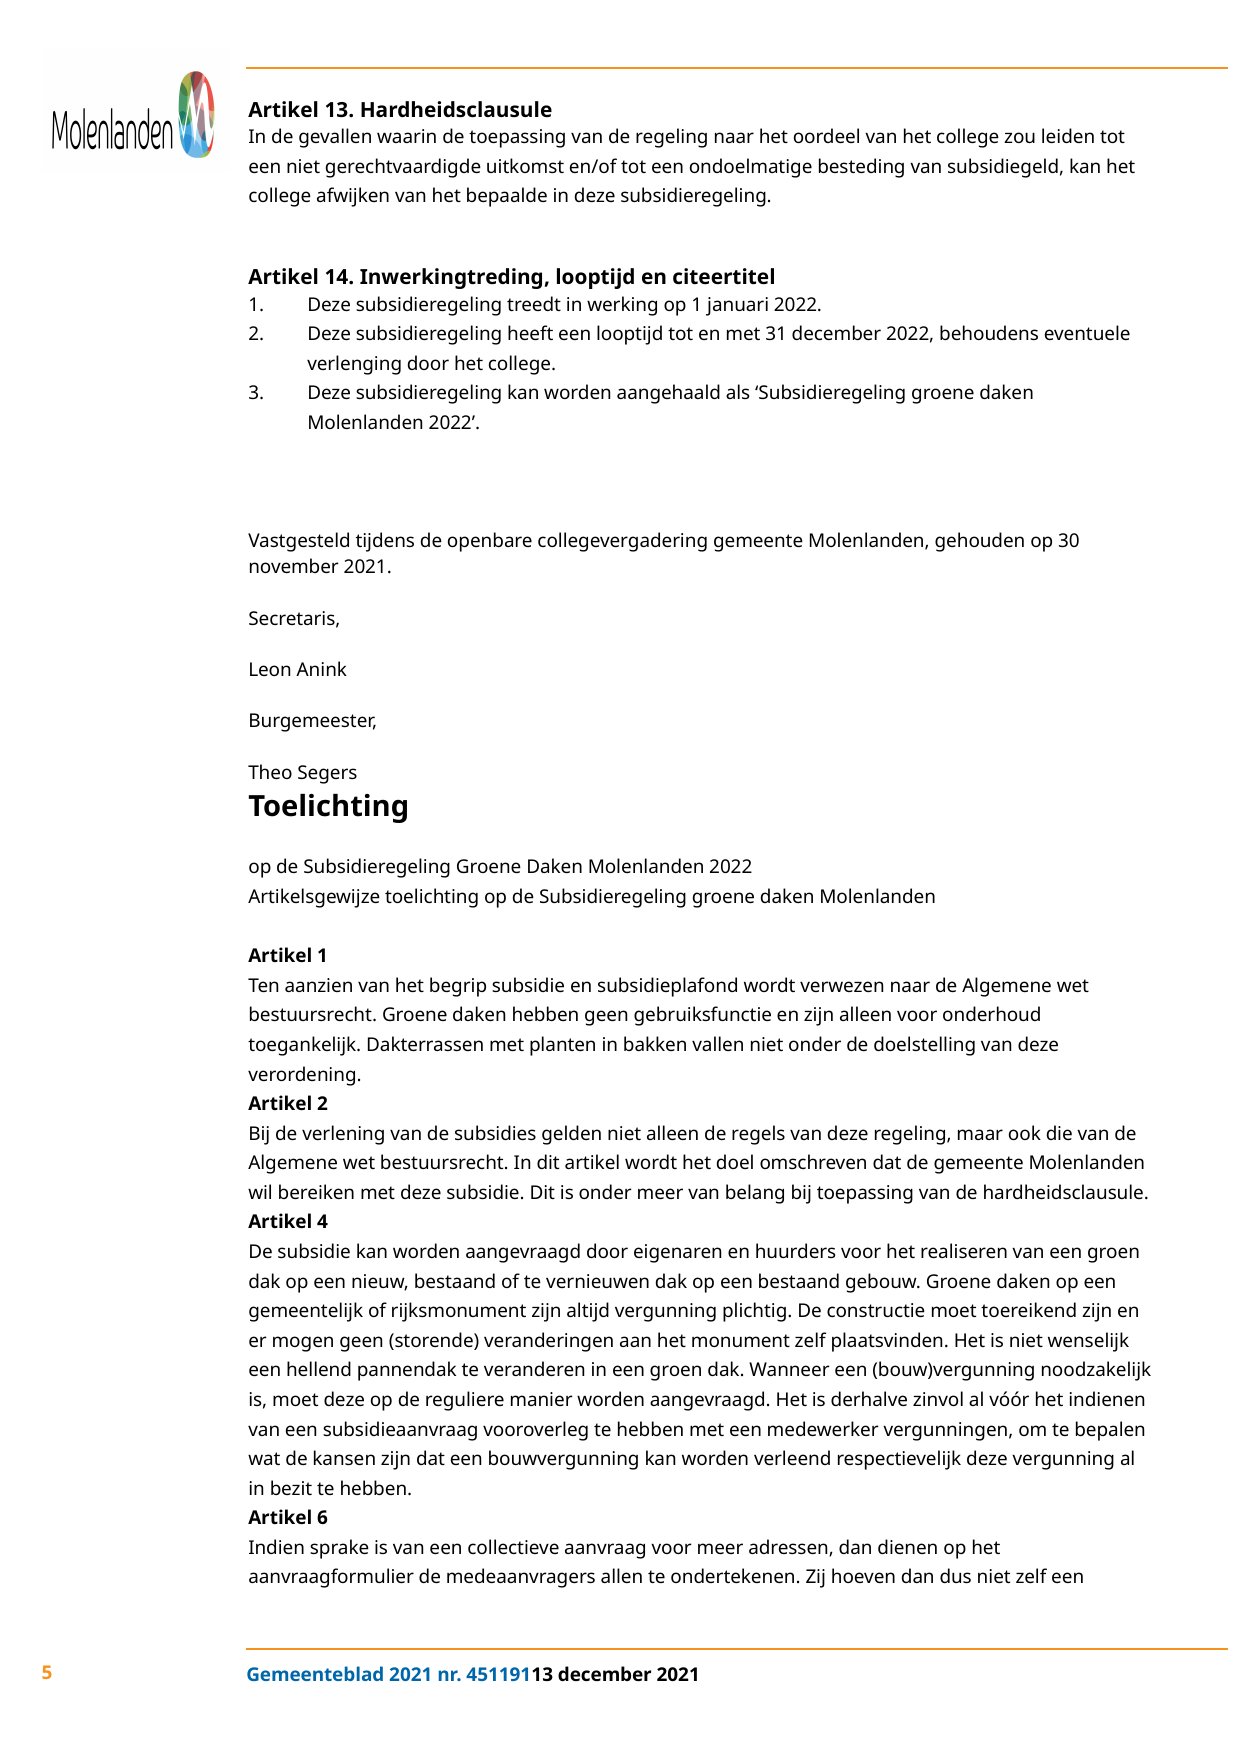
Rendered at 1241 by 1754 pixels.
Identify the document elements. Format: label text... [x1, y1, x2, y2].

list Deze subsidieregeling treedt in werking op 1 januari 2022. [248, 291, 1152, 317]
text Artikel 4 [248, 1209, 1152, 1234]
text Toelichting [248, 785, 1152, 824]
text Theo Segers [248, 759, 1152, 785]
text In de gevallen waarin de toepassing van de regeling naar het oordeel van het college zou leiden tot een niet gerechtvaardigde uitkomst en/of tot een ondoelmatige besteding van subsidiegeld, kan het college afwijken van het bepaalde in deze subsidieregeling. [248, 123, 1152, 208]
text Burgemeester, [248, 708, 1152, 733]
list Deze subsidieregeling kan worden aangehaald als ‘Subsidieregeling groene daken Molenlanden 2022’. [248, 379, 1152, 435]
text De subsidie kan worden aangevraagd door eigenaren en huurders voor het realiseren van een groen dak op een nieuw, bestaand of te vernieuwen dak op een bestaand gebouw. Groene daken op een gemeentelijk of rijksmonument zijn altijd vergunning plichtig. De constructie moet toereikend zijn en er mogen geen (storende) veranderingen aan het monument zelf plaatsvinden. Het is niet wenselijk een hellend pannendak te veranderen in een groen dak. Wanneer een (bouw)vergunning noodzakelijk is, moet deze op de reguliere manier worden aangevraagd. Het is derhalve zinvol al vóór het indienen van een subsidieaanvraag vooroverleg te hebben met een medewerker vergunningen, om te bepalen wat de kansen zijn dat een bouwvergunning kan worden verleend respectievelijk deze vergunning al in bezit te hebben. [248, 1238, 1152, 1501]
list Deze subsidieregeling heeft een looptijd tot en met 31 december 2022, behoudens eventuele verlenging door het college. [248, 320, 1152, 376]
text Vastgesteld tijdens de openbare collegevergadering gemeente Molenlanden, gehouden op 30 november 2021. [248, 527, 1152, 579]
text Bij de verlening van de subsidies gelden niet alleen de regels van deze regeling, maar ook die van de Algemene wet bestuursrecht. In dit artikel wordt het doel omschreven dat de gemeente Molenlanden wil bereiken met deze subsidie. Dit is onder meer van belang bij toepassing van de hardheidsclausule. [248, 1120, 1152, 1205]
text Leon Anink [248, 656, 1152, 682]
text Artikelsgewijze toelichting op de Subsidieregeling groene daken Molenlanden [248, 883, 1152, 909]
text Artikel 1 [248, 942, 1152, 968]
text Artikel 6 [248, 1504, 1152, 1530]
text Artikel 13. Hardheidsclausule [248, 95, 1152, 123]
text Secretaris, [248, 605, 1152, 630]
text Artikel 2 [248, 1090, 1152, 1116]
text Ten aanzien van het begrip subsidie en subsidieplafond wordt verwezen naar de Algemene wet bestuursrecht. Groene daken hebben geen gebruiksfunctie en zijn alleen voor onderhoud toegankelijk. Dakterrassen met planten in bakken vallen niet onder de doelstelling van deze verordening. [248, 972, 1152, 1086]
text op de Subsidieregeling Groene Daken Molenlanden 2022 [248, 854, 1152, 879]
picture [41, 47, 231, 172]
text Indien sprake is van een collectieve aanvraag voor meer adressen, dan dienen op het aanvraagformulier de medeaanvragers allen te ondertekenen. Zij hoeven dan dus niet zelf een [248, 1534, 1152, 1589]
text Artikel 14. Inwerkingtreding, looptijd en citeertitel [248, 262, 1152, 291]
